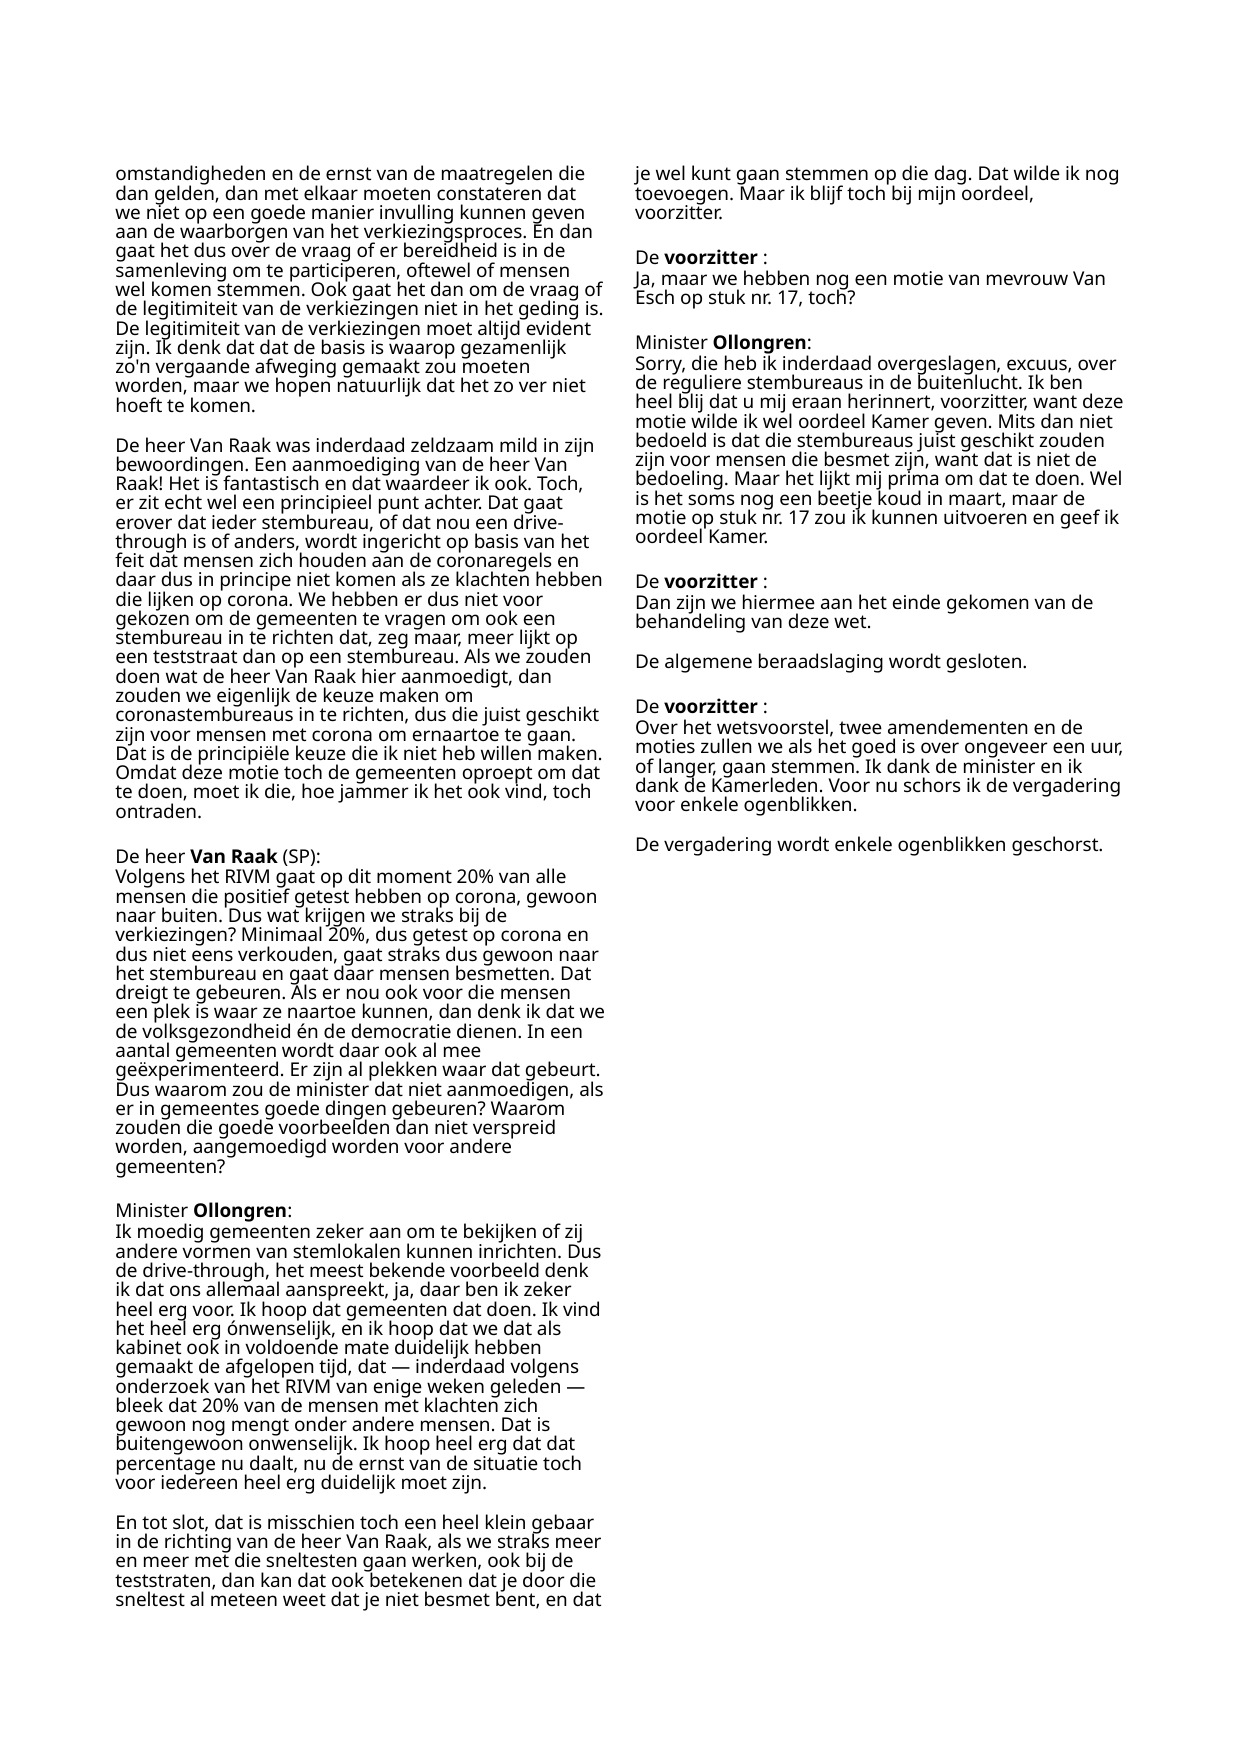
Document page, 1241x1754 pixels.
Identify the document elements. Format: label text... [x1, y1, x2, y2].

text omstandigheden en de ernst van de maatregelen die dan gelden, dan met elkaar moeten constateren dat we niet op een goede manier invulling kunnen geven aan de waarborgen van het verkiezingsproces. En dan gaat het dus over de vraag of er bereidheid is in de samenleving om te participeren, oftewel of mensen wel komen stemmen. Ook gaat het dan om de vraag of de legitimiteit van de verkiezingen niet in het geding is. De legitimiteit van de verkiezingen moet altijd evident zijn. Ik denk dat dat de basis is waarop gezamenlijk zo'n vergaande afweging gemaakt zou moeten worden, maar we hopen natuurlijk dat het zo ver niet hoeft te komen. [115, 165, 605, 416]
text Minister Ollongren: [115, 1198, 605, 1223]
text Dan zijn we hiermee aan het einde gekomen van de behandeling van deze wet. [635, 594, 1125, 633]
text De algemene beraadslaging wordt gesloten. [635, 653, 1125, 673]
text Ja, maar we hebben nog een motie van mevrouw Van Esch op stuk nr. 17, toch? [635, 270, 1125, 308]
text De heer Van Raak (SP): [115, 843, 605, 868]
text Ik moedig gemeenten zeker aan om te bekijken of zij andere vormen van stemlokalen kunnen inrichten. Dus de drive-through, het meest bekende voorbeeld denk ik dat ons allemaal aanspreekt, ja, daar ben ik zeker heel erg voor. Ik hoop dat gemeenten dat doen. Ik vind het heel erg ónwenselijk, en ik hoop dat we dat als kabinet ook in voldoende mate duidelijk hebben gemaakt de afgelopen tijd, dat — inderdaad volgens onderzoek van het RIVM van enige weken geleden — bleek dat 20% van de mensen met klachten zich gewoon nog mengt onder andere mensen. Dat is buitengewoon onwenselijk. Ik hoop heel erg dat dat percentage nu daalt, nu de ernst van de situatie toch voor iedereen heel erg duidelijk moet zijn. [115, 1223, 605, 1493]
text De voorzitter : [635, 244, 1125, 270]
text Over het wetsvoorstel, twee amendementen en de moties zullen we als het goed is over ongeveer een uur, of langer, gaan stemmen. Ik dank de minister en ik dank de Kamerleden. Voor nu schors ik de vergadering voor enkele ogenblikken. [635, 719, 1125, 816]
text Minister Ollongren: [635, 329, 1125, 355]
text Volgens het RIVM gaat op dit moment 20% van alle mensen die positief getest hebben op corona, gewoon naar buiten. Dus wat krijgen we straks bij de verkiezingen? Minimaal 20%, dus getest op corona en dus niet eens verkouden, gaat straks dus gewoon naar het stembureau en gaat daar mensen besmetten. Dat dreigt te gebeuren. Als er nou ook voor die mensen een plek is waar ze naartoe kunnen, dan denk ik dat we de volksgezondheid én de democratie dienen. In een aantal gemeenten wordt daar ook al mee geëxperimenteerd. Er zijn al plekken waar dat gebeurt. Dus waarom zou de minister dat niet aanmoedigen, als er in gemeentes goede dingen gebeuren? Waarom zouden die goede voorbeelden dan niet verspreid worden, aangemoedigd worden voor andere gemeenten? [115, 868, 605, 1177]
text De voorzitter : [635, 693, 1125, 719]
text De heer Van Raak was inderdaad zeldzaam mild in zijn bewoordingen. Een aanmoediging van de heer Van Raak! Het is fantastisch en dat waardeer ik ook. Toch, er zit echt wel een principieel punt achter. Dat gaat erover dat ieder stembureau, of dat nou een drive-through is of anders, wordt ingericht op basis van het feit dat mensen zich houden aan de coronaregels en daar dus in principe niet komen als ze klachten hebben die lijken op corona. We hebben er dus niet voor gekozen om de gemeenten te vragen om ook een stembureau in te richten dat, zeg maar, meer lijkt op een teststraat dan op een stembureau. Als we zouden doen wat de heer Van Raak hier aanmoedigt, dan zouden we eigenlijk de keuze maken om coronastembureaus in te richten, dus die juist geschikt zijn voor mensen met corona om ernaartoe te gaan. Dat is de principiële keuze die ik niet heb willen maken. Omdat deze motie toch de gemeenten oproept om dat te doen, moet ik die, hoe jammer ik het ook vind, toch ontraden. [115, 437, 605, 822]
text De voorzitter : [635, 568, 1125, 594]
text De vergadering wordt enkele ogenblikken geschorst. [635, 836, 1125, 856]
text je wel kunt gaan stemmen op die dag. Dat wilde ik nog toevoegen. Maar ik blijf toch bij mijn oordeel, voorzitter. [635, 165, 1125, 223]
text Sorry, die heb ik inderdaad overgeslagen, excuus, over de reguliere stembureaus in de buitenlucht. Ik ben heel blij dat u mij eraan herinnert, voorzitter, want deze motie wilde ik wel oordeel Kamer geven. Mits dan niet bedoeld is dat die stembureaus juist geschikt zouden zijn voor mensen die besmet zijn, want dat is niet de bedoeling. Maar het lijkt mij prima om dat te doen. Wel is het soms nog een beetje koud in maart, maar de motie op stuk nr. 17 zou ik kunnen uitvoeren en geef ik oordeel Kamer. [635, 355, 1125, 547]
text En tot slot, dat is misschien toch een heel klein gebaar in de richting van de heer Van Raak, als we straks meer en meer met die sneltesten gaan werken, ook bij de teststraten, dan kan dat ook betekenen dat je door die sneltest al meteen weet dat je niet besmet bent, en dat [115, 1514, 605, 1610]
